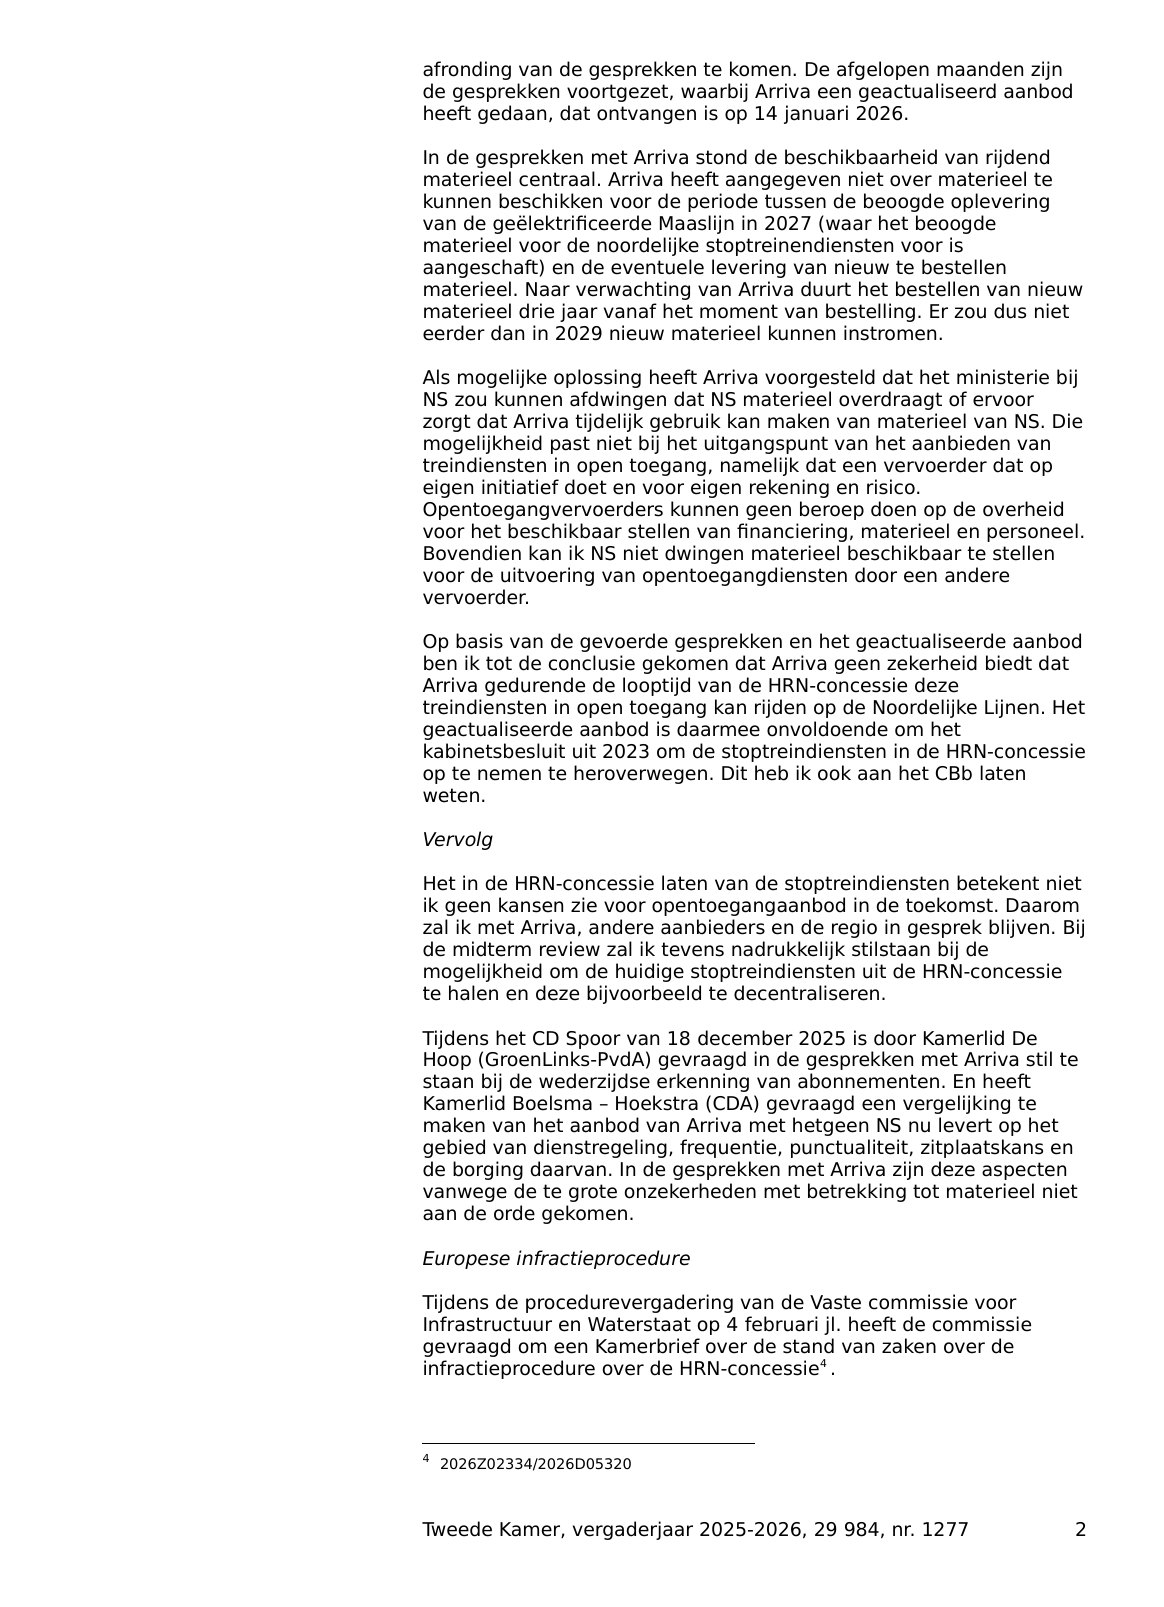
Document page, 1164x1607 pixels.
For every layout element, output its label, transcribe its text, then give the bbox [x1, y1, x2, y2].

text 2026Z02334/2026D05320 [422, 1452, 1087, 1474]
text Als mogelijke oplossing heeft Arriva voorgesteld dat het ministerie bij NS zou kunnen afdwingen dat NS materieel overdraagt of ervoor zorgt dat Arriva tijdelijk gebruik kan maken van materieel van NS. Die mogelijkheid past niet bij het uitgangspunt van het aanbieden van treindiensten in open toegang, namelijk dat een vervoerder dat op eigen initiatief doet en voor eigen rekening en risico. Opentoegangvervoerders kunnen geen beroep doen op de overheid voor het beschikbaar stellen van financiering, materieel en personeel. Bovendien kan ik NS niet dwingen materieel beschikbaar te stellen voor de uitvoering van opentoegangdiensten door een andere vervoerder. [422, 367, 1087, 609]
subtitle Europese infractieprocedure [422, 1247, 1087, 1269]
subtitle Vervolg [422, 829, 1087, 851]
text Op basis van de gevoerde gesprekken en het geactualiseerde aanbod ben ik tot de conclusie gekomen dat Arriva geen zekerheid biedt dat Arriva gedurende de looptijd van de HRN-concessie deze treindiensten in open toegang kan rijden op de Noordelijke Lijnen. Het geactualiseerde aanbod is daarmee onvoldoende om het kabinetsbesluit uit 2023 om de stoptreindiensten in de HRN-concessie op te nemen te heroverwegen. Dit heb ik ook aan het CBb laten weten. [422, 631, 1087, 807]
text Tijdens het CD Spoor van 18 december 2025 is door Kamerlid De Hoop (GroenLinks-PvdA) gevraagd in de gesprekken met Arriva stil te staan bij de wederzijdse erkenning van abonnementen. En heeft Kamerlid Boelsma – Hoekstra (CDA) gevraagd een vergelijking te maken van het aanbod van Arriva met hetgeen NS nu levert op het gebied van dienstregeling, frequentie, punctualiteit, zitplaatskans en de borging daarvan. In de gesprekken met Arriva zijn deze aspecten vanwege de te grote onzekerheden met betrekking tot materieel niet aan de orde gekomen. [422, 1027, 1087, 1225]
text Het in de HRN-concessie laten van de stoptreindiensten betekent niet ik geen kansen zie voor opentoegangaanbod in de toekomst. Daarom zal ik met Arriva, andere aanbieders en de regio in gesprek blijven. Bij de midterm review zal ik tevens nadrukkelijk stilstaan bij de mogelijkheid om de huidige stoptreindiensten uit de HRN-concessie te halen en deze bijvoorbeeld te decentraliseren. [422, 873, 1087, 1005]
text In de gesprekken met Arriva stond de beschikbaarheid van rijdend materieel centraal. Arriva heeft aangegeven niet over materieel te kunnen beschikken voor de periode tussen de beoogde oplevering van de geëlektrificeerde Maaslijn in 2027 (waar het beoogde materieel voor de noordelijke stoptreinendiensten voor is aangeschaft) en de eventuele levering van nieuw te bestellen materieel. Naar verwachting van Arriva duurt het bestellen van nieuw materieel drie jaar vanaf het moment van bestelling. Er zou dus niet eerder dan in 2029 nieuw materieel kunnen instromen. [422, 147, 1087, 345]
text afronding van de gesprekken te komen. De afgelopen maanden zijn de gesprekken voortgezet, waarbij Arriva een geactualiseerd aanbod heeft gedaan, dat ontvangen is op 14 januari 2026. [422, 59, 1087, 125]
text Tijdens de procedurevergadering van de Vaste commissie voor Infrastructuur en Waterstaat op 4 februari jl. heeft de commissie gevraagd om een Kamerbrief over de stand van zaken over de infractieprocedure over de HRN-concessie. [422, 1292, 1087, 1379]
